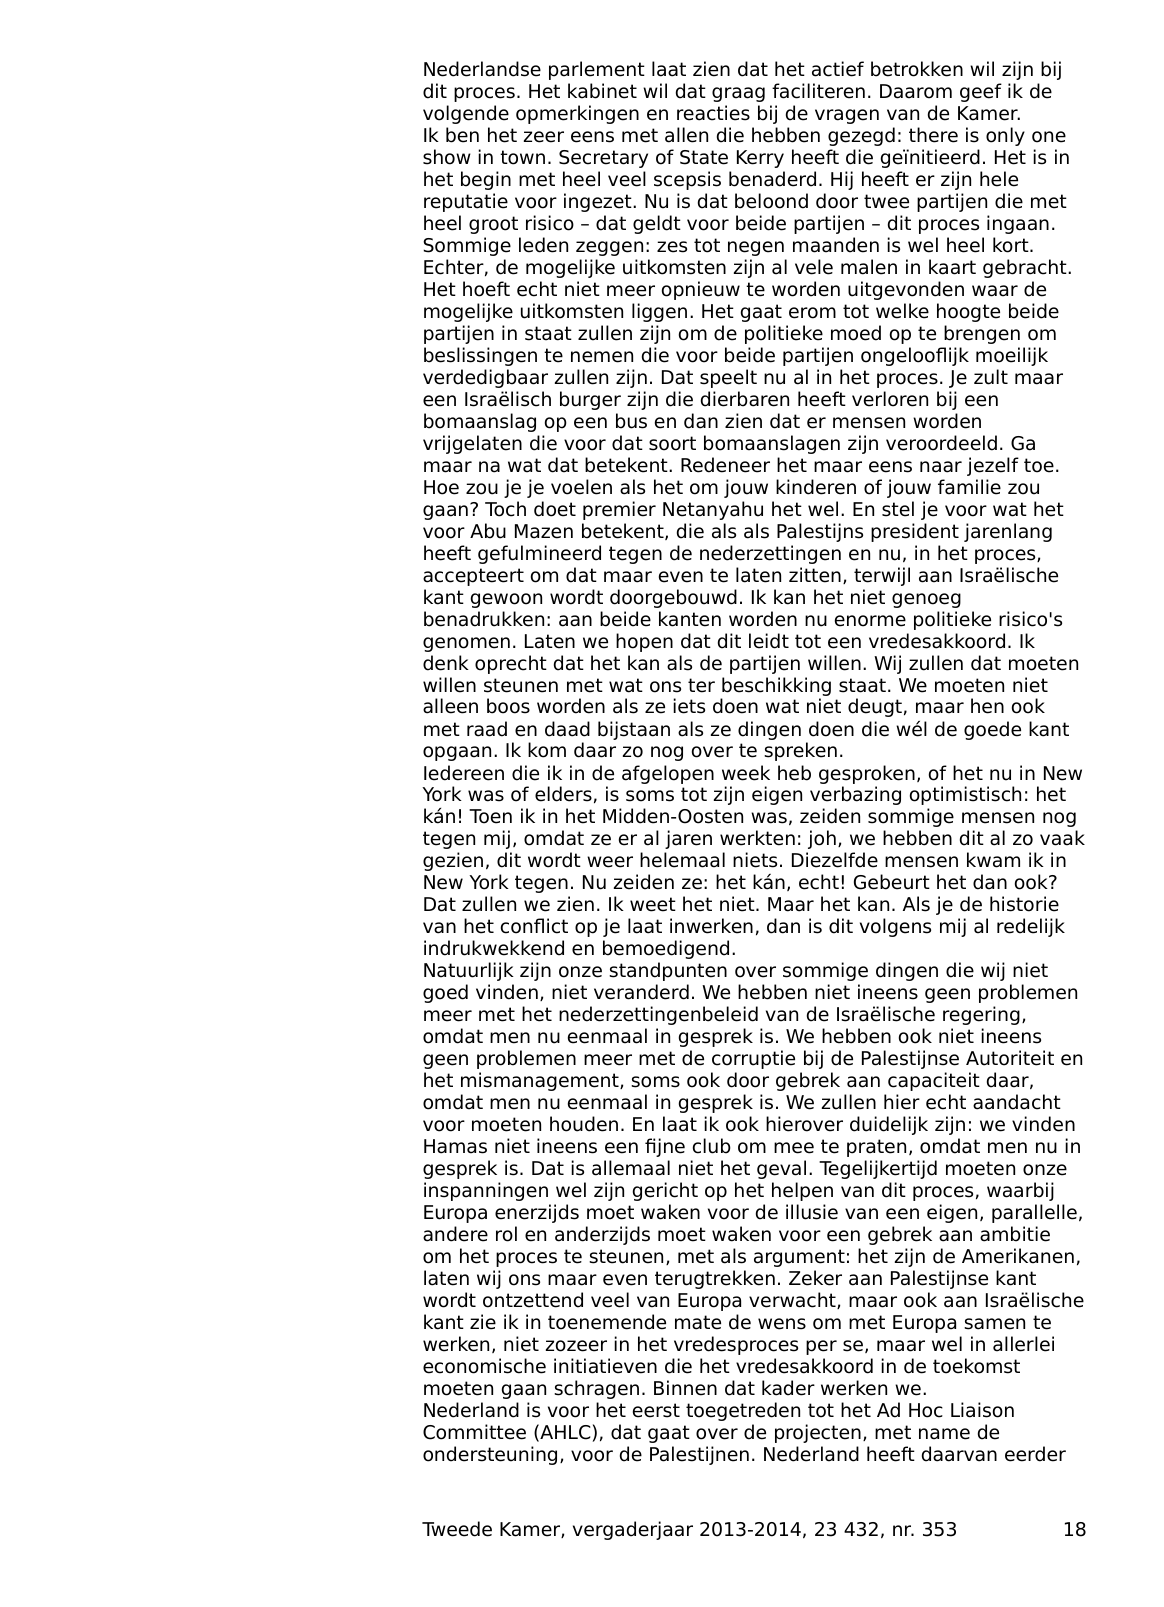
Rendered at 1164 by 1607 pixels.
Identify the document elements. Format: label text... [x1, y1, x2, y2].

text Ik ben het zeer eens met allen die hebben gezegd: there is only one show in town. Secretary of State Kerry heeft die geïnitieerd. Het is in het begin met heel veel scepsis benaderd. Hij heeft er zijn hele reputatie voor ingezet. Nu is dat beloond door twee partijen die met heel groot risico – dat geldt voor beide partijen – dit proces ingaan. Sommige leden zeggen: zes tot negen maanden is wel heel kort. Echter, de mogelijke uitkomsten zijn al vele malen in kaart gebracht. Het hoeft echt niet meer opnieuw te worden uitgevonden waar de mogelijke uitkomsten liggen. Het gaat erom tot welke hoogte beide partijen in staat zullen zijn om de politieke moed op te brengen om beslissingen te nemen die voor beide partijen ongelooflijk moeilijk verdedigbaar zullen zijn. Dat speelt nu al in het proces. Je zult maar een Israëlisch burger zijn die dierbaren heeft verloren bij een bomaanslag op een bus en dan zien dat er mensen worden vrijgelaten die voor dat soort bomaanslagen zijn veroordeeld. Ga maar na wat dat betekent. Redeneer het maar eens naar jezelf toe. Hoe zou je je voelen als het om jouw kinderen of jouw familie zou gaan? Toch doet premier Netanyahu het wel. En stel je voor wat het voor Abu Mazen betekent, die als als Palestijns president jarenlang heeft gefulmineerd tegen de nederzettingen en nu, in het proces, accepteert om dat maar even te laten zitten, terwijl aan Israëlische kant gewoon wordt doorgebouwd. Ik kan het niet genoeg benadrukken: aan beide kanten worden nu enorme politieke risico's genomen. Laten we hopen dat dit leidt tot een vredesakkoord. Ik denk oprecht dat het kan als de partijen willen. Wij zullen dat moeten willen steunen met wat ons ter beschikking staat. We moeten niet alleen boos worden als ze iets doen wat niet deugt, maar hen ook met raad en daad bijstaan als ze dingen doen die wél de goede kant opgaan. Ik kom daar zo nog over te spreken. [422, 125, 1087, 762]
text Nederland is voor het eerst toegetreden tot het Ad Hoc Liaison Committee (AHLC), dat gaat over de projecten, met name de ondersteuning, voor de Palestijnen. Nederland heeft daarvan eerder [422, 1400, 1087, 1466]
text Iedereen die ik in de afgelopen week heb gesproken, of het nu in New York was of elders, is soms tot zijn eigen verbazing optimistisch: het kán! Toen ik in het Midden-Oosten was, zeiden sommige mensen nog tegen mij, omdat ze er al jaren werkten: joh, we hebben dit al zo vaak gezien, dit wordt weer helemaal niets. Diezelfde mensen kwam ik in New York tegen. Nu zeiden ze: het kán, echt! Gebeurt het dan ook? Dat zullen we zien. Ik weet het niet. Maar het kan. Als je de historie van het conflict op je laat inwerken, dan is dit volgens mij al redelijk indrukwekkend en bemoedigend. [422, 762, 1087, 960]
text Natuurlijk zijn onze standpunten over sommige dingen die wij niet goed vinden, niet veranderd. We hebben niet ineens geen problemen meer met het nederzettingenbeleid van de Israëlische regering, omdat men nu eenmaal in gesprek is. We hebben ook niet ineens geen problemen meer met de corruptie bij de Palestijnse Autoriteit en het mismanagement, soms ook door gebrek aan capaciteit daar, omdat men nu eenmaal in gesprek is. We zullen hier echt aandacht voor moeten houden. En laat ik ook hierover duidelijk zijn: we vinden Hamas niet ineens een fijne club om mee te praten, omdat men nu in gesprek is. Dat is allemaal niet het geval. Tegelijkertijd moeten onze inspanningen wel zijn gericht op het helpen van dit proces, waarbij Europa enerzijds moet waken voor de illusie van een eigen, parallelle, andere rol en anderzijds moet waken voor een gebrek aan ambitie om het proces te steunen, met als argument: het zijn de Amerikanen, laten wij ons maar even terugtrekken. Zeker aan Palestijnse kant wordt ontzettend veel van Europa verwacht, maar ook aan Israëlische kant zie ik in toenemende mate de wens om met Europa samen te werken, niet zozeer in het vredesproces per se, maar wel in allerlei economische initiatieven die het vredesakkoord in de toekomst moeten gaan schragen. Binnen dat kader werken we. [422, 960, 1087, 1400]
text Nederlandse parlement laat zien dat het actief betrokken wil zijn bij dit proces. Het kabinet wil dat graag faciliteren. Daarom geef ik de volgende opmerkingen en reacties bij de vragen van de Kamer. [422, 59, 1087, 125]
